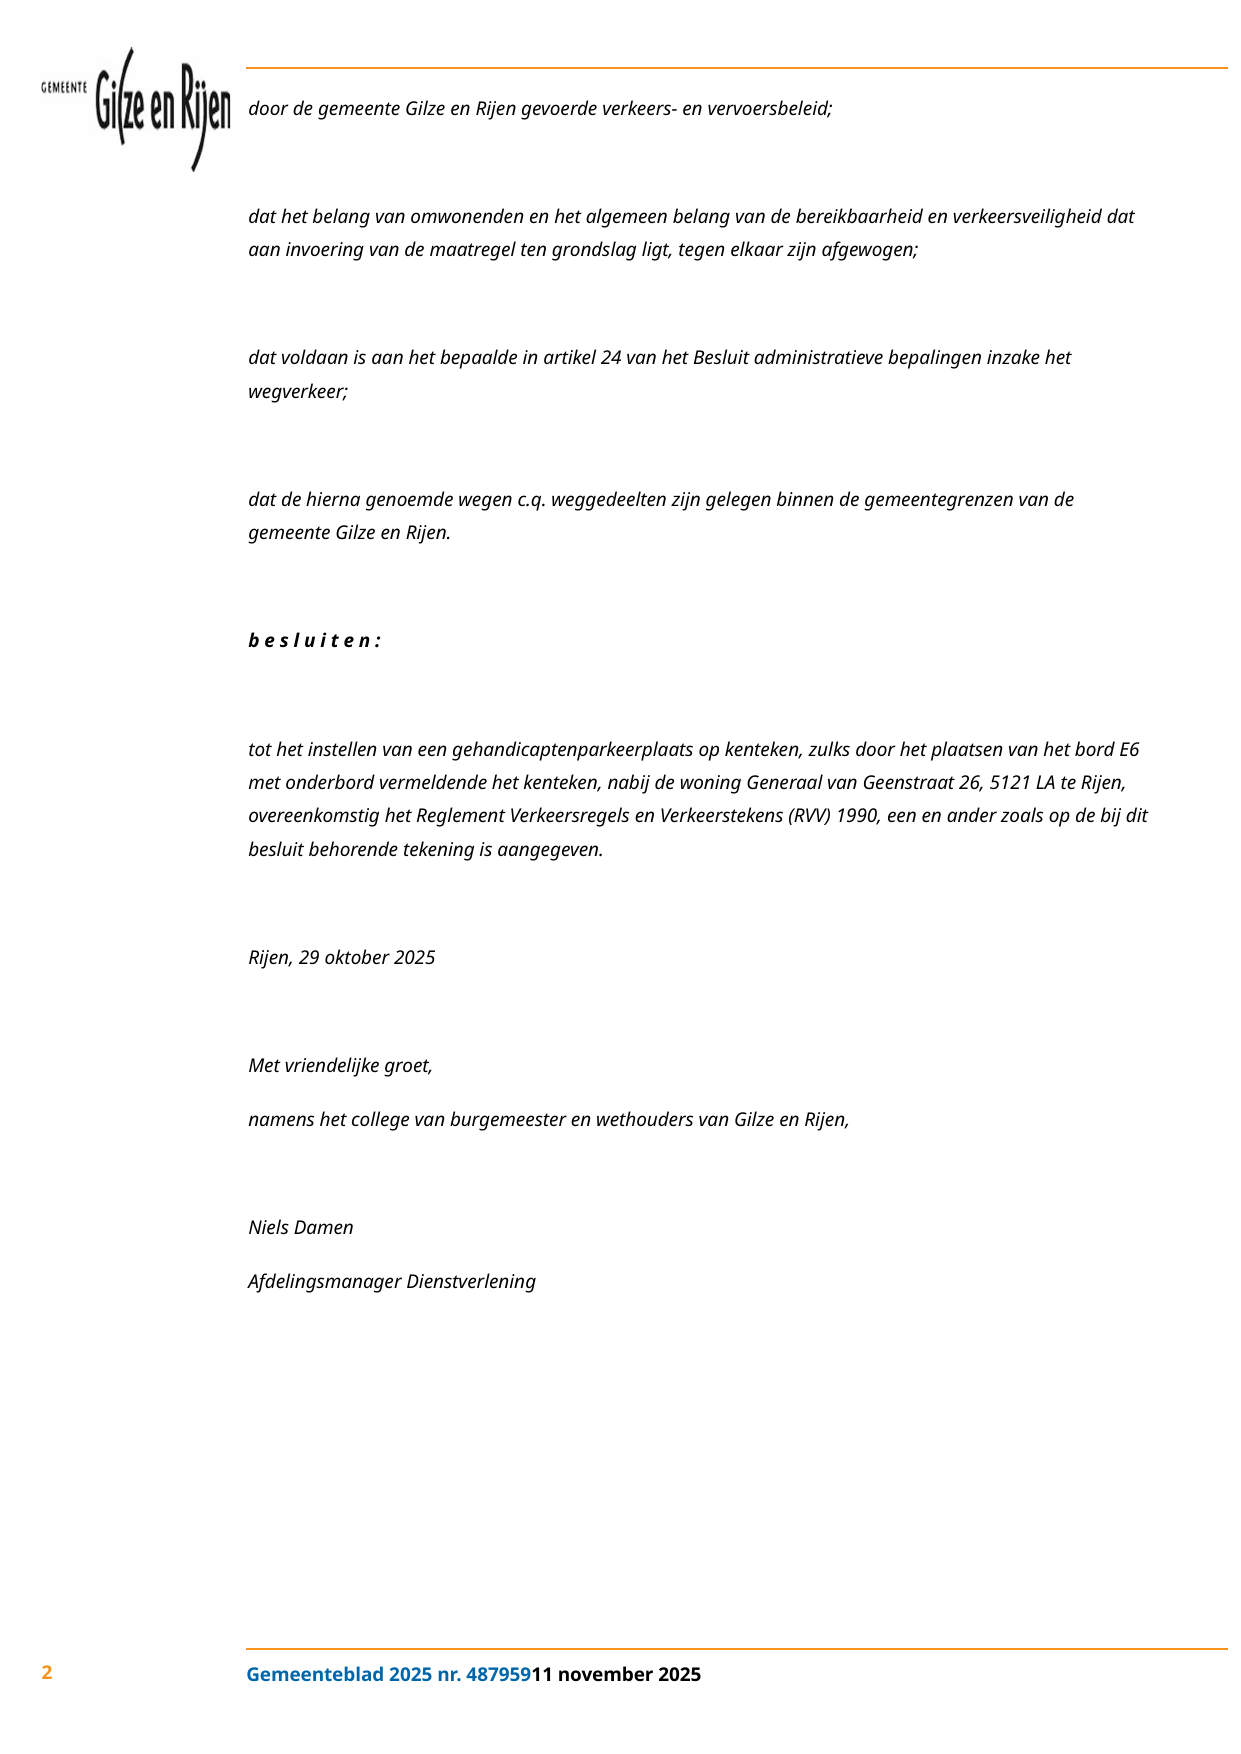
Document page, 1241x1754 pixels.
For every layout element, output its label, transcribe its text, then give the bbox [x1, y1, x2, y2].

text dat het belang van omwonenden en het algemeen belang van de bereikbaarheid en verkeersveiligheid dat aan invoering van de maatregel ten grondslag ligt, tegen elkaar zijn afgewogen; [248, 203, 1152, 262]
text dat voldaan is aan het bepaalde in artikel 24 van het Besluit administratieve bepalingen inzake het wegverkeer; [248, 344, 1152, 404]
text tot het instellen van een gehandicaptenparkeerplaats op kenteken, zulks door het plaatsen van het bord E6 met onderbord vermeldende het kenteken, nabij de woning Generaal van Geenstraat 26, 5121 LA te Rijen, overeenkomstig het Reglement Verkeersregels en Verkeerstekens (RVV) 1990, een en ander zoals op de bij dit besluit behorende tekening is aangegeven. [248, 736, 1152, 862]
text Rijen, 29 oktober 2025 [248, 944, 1152, 970]
text door de gemeente Gilze en Rijen gevoerde verkeers- en vervoersbeleid; [248, 95, 1152, 121]
text Niels Damen [248, 1214, 1152, 1240]
text namens het college van burgemeester en wethouders van Gilze en Rijen, [248, 1106, 1152, 1132]
text Afdelingsmanager Dienstverlening [248, 1268, 1152, 1294]
text dat de hierna genoemde wegen c.q. weggedeelten zijn gelegen binnen de gemeentegrenzen van de gemeente Gilze en Rijen. [248, 486, 1152, 545]
picture [41, 47, 231, 172]
text b e s l u i t e n : [248, 628, 1152, 653]
text Met vriendelijke groet, [248, 1052, 1152, 1078]
